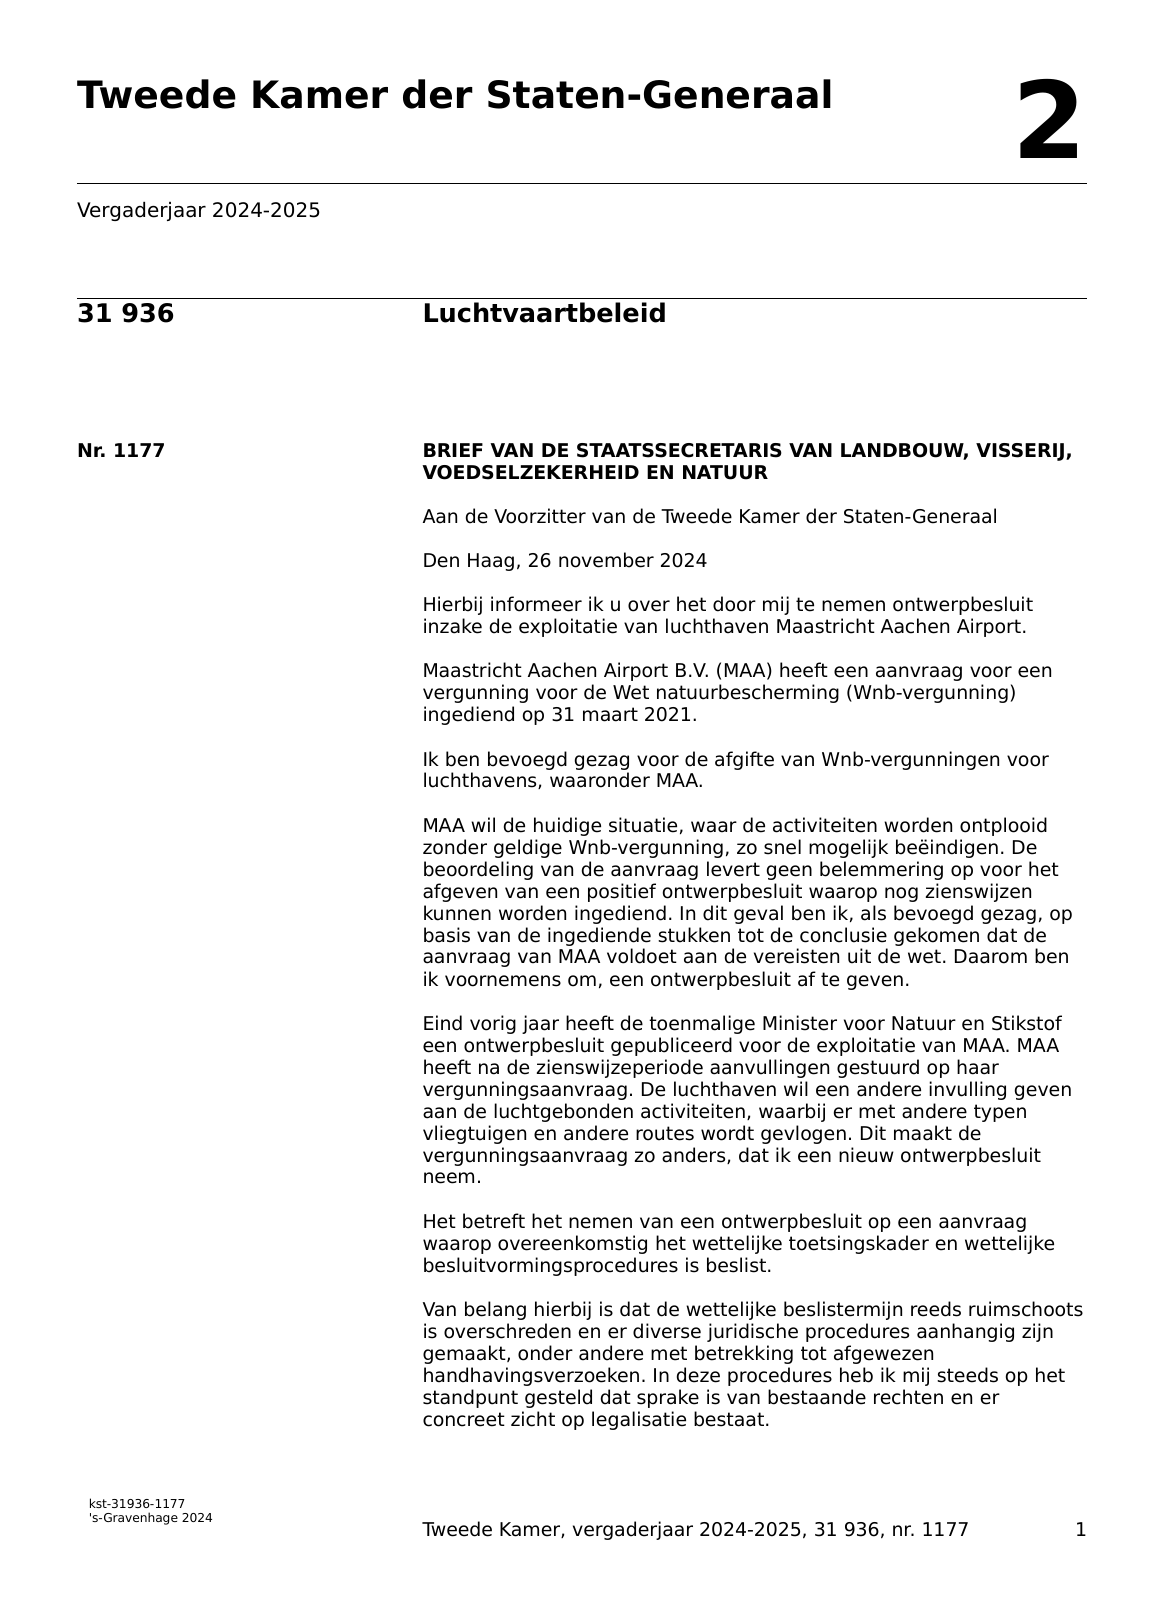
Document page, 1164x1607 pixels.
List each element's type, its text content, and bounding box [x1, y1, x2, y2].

text Maastricht Aachen Airport B.V. (MAA) heeft een aanvraag voor een vergunning voor de Wet natuurbescherming (Wnb-vergunning) ingediend op 31 maart 2021. [422, 660, 1087, 726]
text kst-31936-1177 [88, 1497, 323, 1511]
text Ik ben bevoegd gezag voor de afgifte van Wnb-vergunningen voor luchthavens, waaronder MAA. [422, 748, 1087, 792]
text MAA wil de huidige situatie, waar de activiteiten worden ontplooid zonder geldige Wnb-vergunning, zo snel mogelijk beëindigen. De beoordeling van de aanvraag levert geen belemmering op voor het afgeven van een positief ontwerpbesluit waarop nog zienswijzen kunnen worden ingediend. In dit geval ben ik, als bevoegd gezag, op basis van de ingediende stukken tot de conclusie gekomen dat de aanvraag van MAA voldoet aan de vereisten uit de wet. Daarom ben ik voornemens om, een ontwerpbesluit af te geven. [422, 814, 1087, 990]
text Eind vorig jaar heeft de toenmalige Minister voor Natuur en Stikstof een ontwerpbesluit gepubliceerd voor de exploitatie van MAA. MAA heeft na de zienswijzeperiode aanvullingen gestuurd op haar vergunningsaanvraag. De luchthaven wil een andere invulling geven aan de luchtgebonden activiteiten, waarbij er met andere typen vliegtuigen en andere routes wordt gevlogen. Dit maakt de vergunningsaanvraag zo anders, dat ik een nieuw ontwerpbesluit neem. [422, 1013, 1087, 1188]
text Het betreft het nemen van een ontwerpbesluit op een aanvraag waarop overeenkomstig het wettelijke toetsingskader en wettelijke besluitvormingsprocedures is beslist. [422, 1211, 1087, 1277]
text Hierbij informeer ik u over het door mij te nemen ontwerpbesluit inzake de exploitatie van luchthaven Maastricht Aachen Airport. [422, 594, 1087, 638]
table_header Tweede Kamer der Staten-Generaal [77, 59, 886, 183]
table_cell Vergaderjaar 2024-2025 [77, 184, 1087, 298]
subtitle Nr. 1177 BRIEF VAN DE STAATSSECRETARIS VAN LANDBOUW, VISSERIJ, VOEDSELZEKERHEID EN NATUUR [77, 440, 1087, 484]
text Aan de Voorzitter van de Tweede Kamer der Staten-Generaal [422, 506, 1087, 528]
text Van belang hierbij is dat de wettelijke beslistermijn reeds ruimschoots is overschreden en er diverse juridische procedures aanhangig zijn gemaakt, onder andere met betrekking tot afgewezen handhavingsverzoeken. In deze procedures heb ik mij steeds op het standpunt gesteld dat sprake is van bestaande rechten en er concreet zicht op legalisatie bestaat. [422, 1299, 1087, 1431]
table_header 2 [886, 59, 1087, 183]
text Den Haag, 26 november 2024 [422, 550, 1087, 572]
subtitle 31 936 Luchtvaartbeleid [77, 299, 1087, 329]
text 's-Gravenhage 2024 [88, 1511, 323, 1525]
